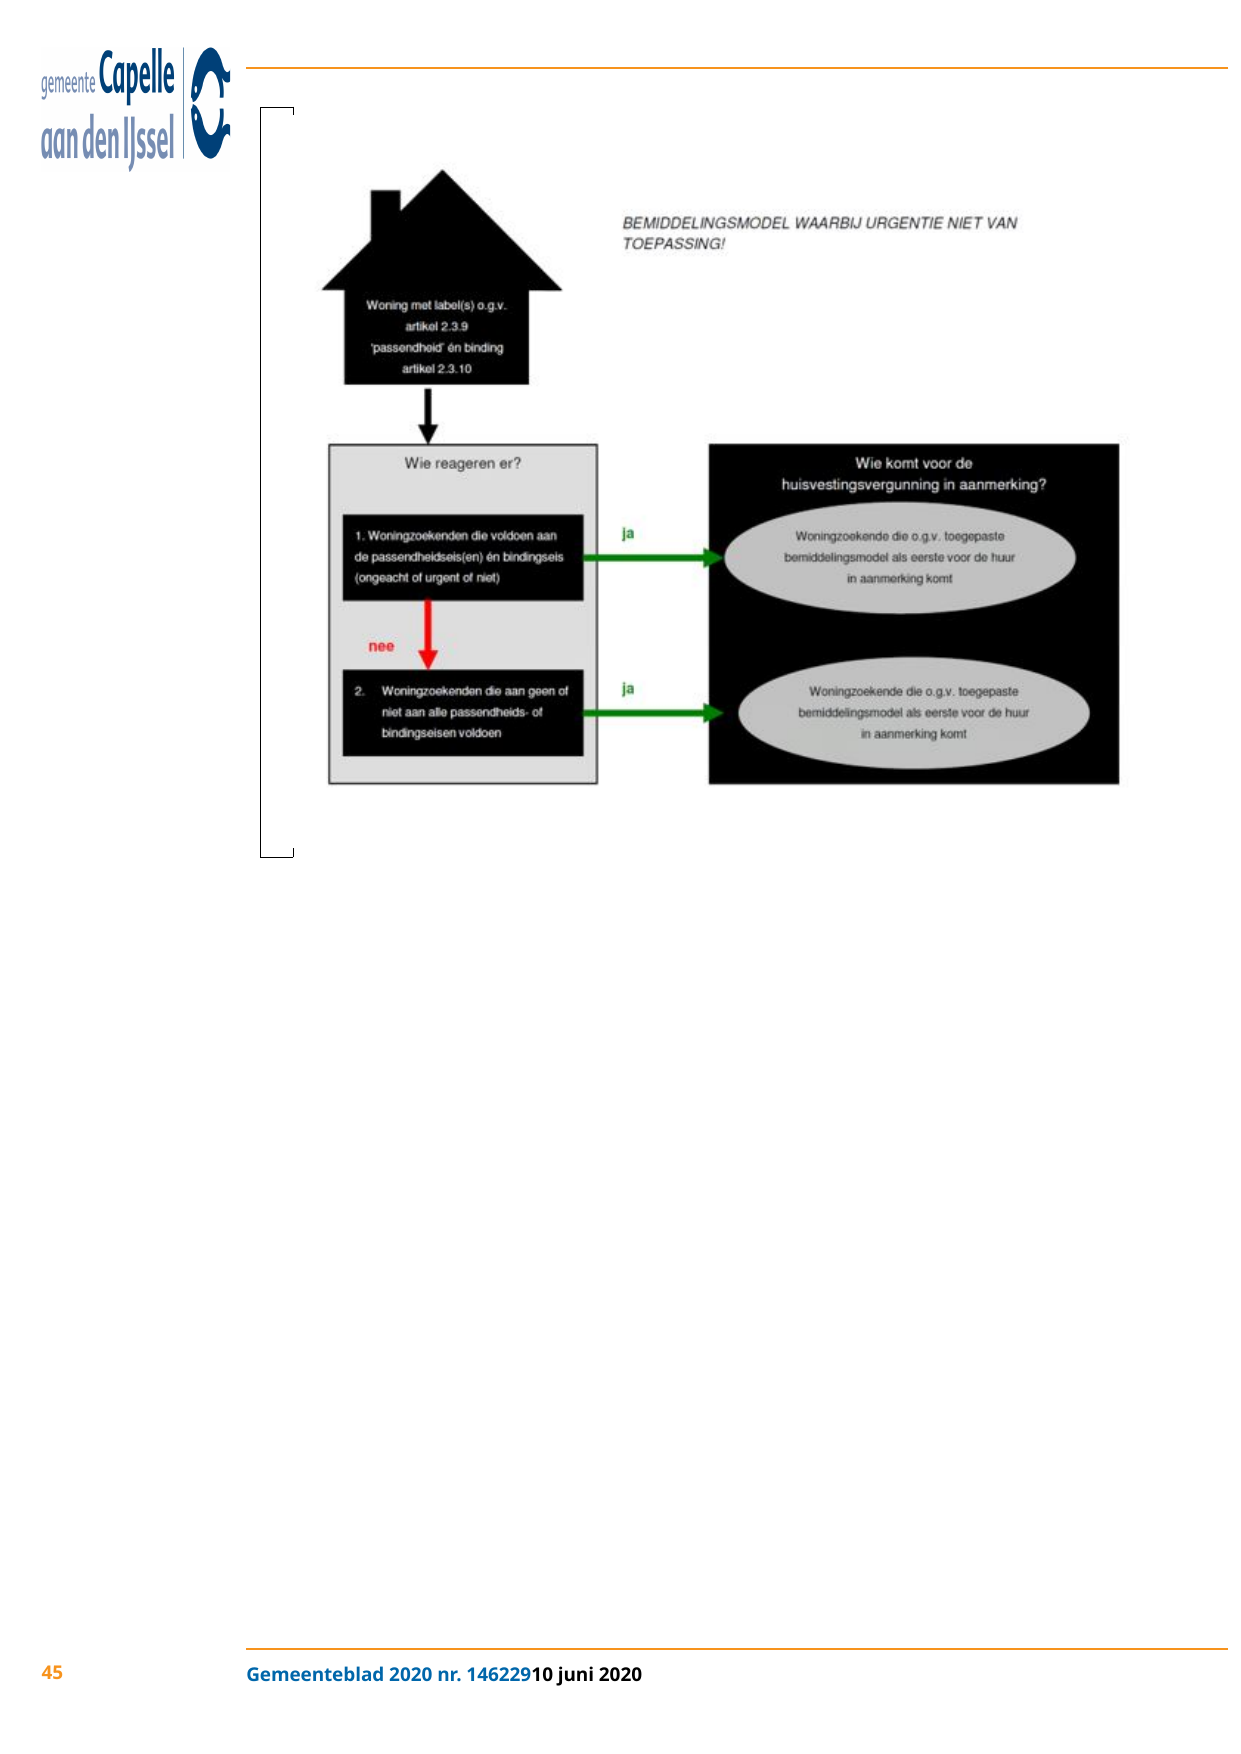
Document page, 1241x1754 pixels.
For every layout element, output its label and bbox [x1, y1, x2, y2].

picture [268, 115, 1155, 848]
picture [41, 47, 231, 172]
